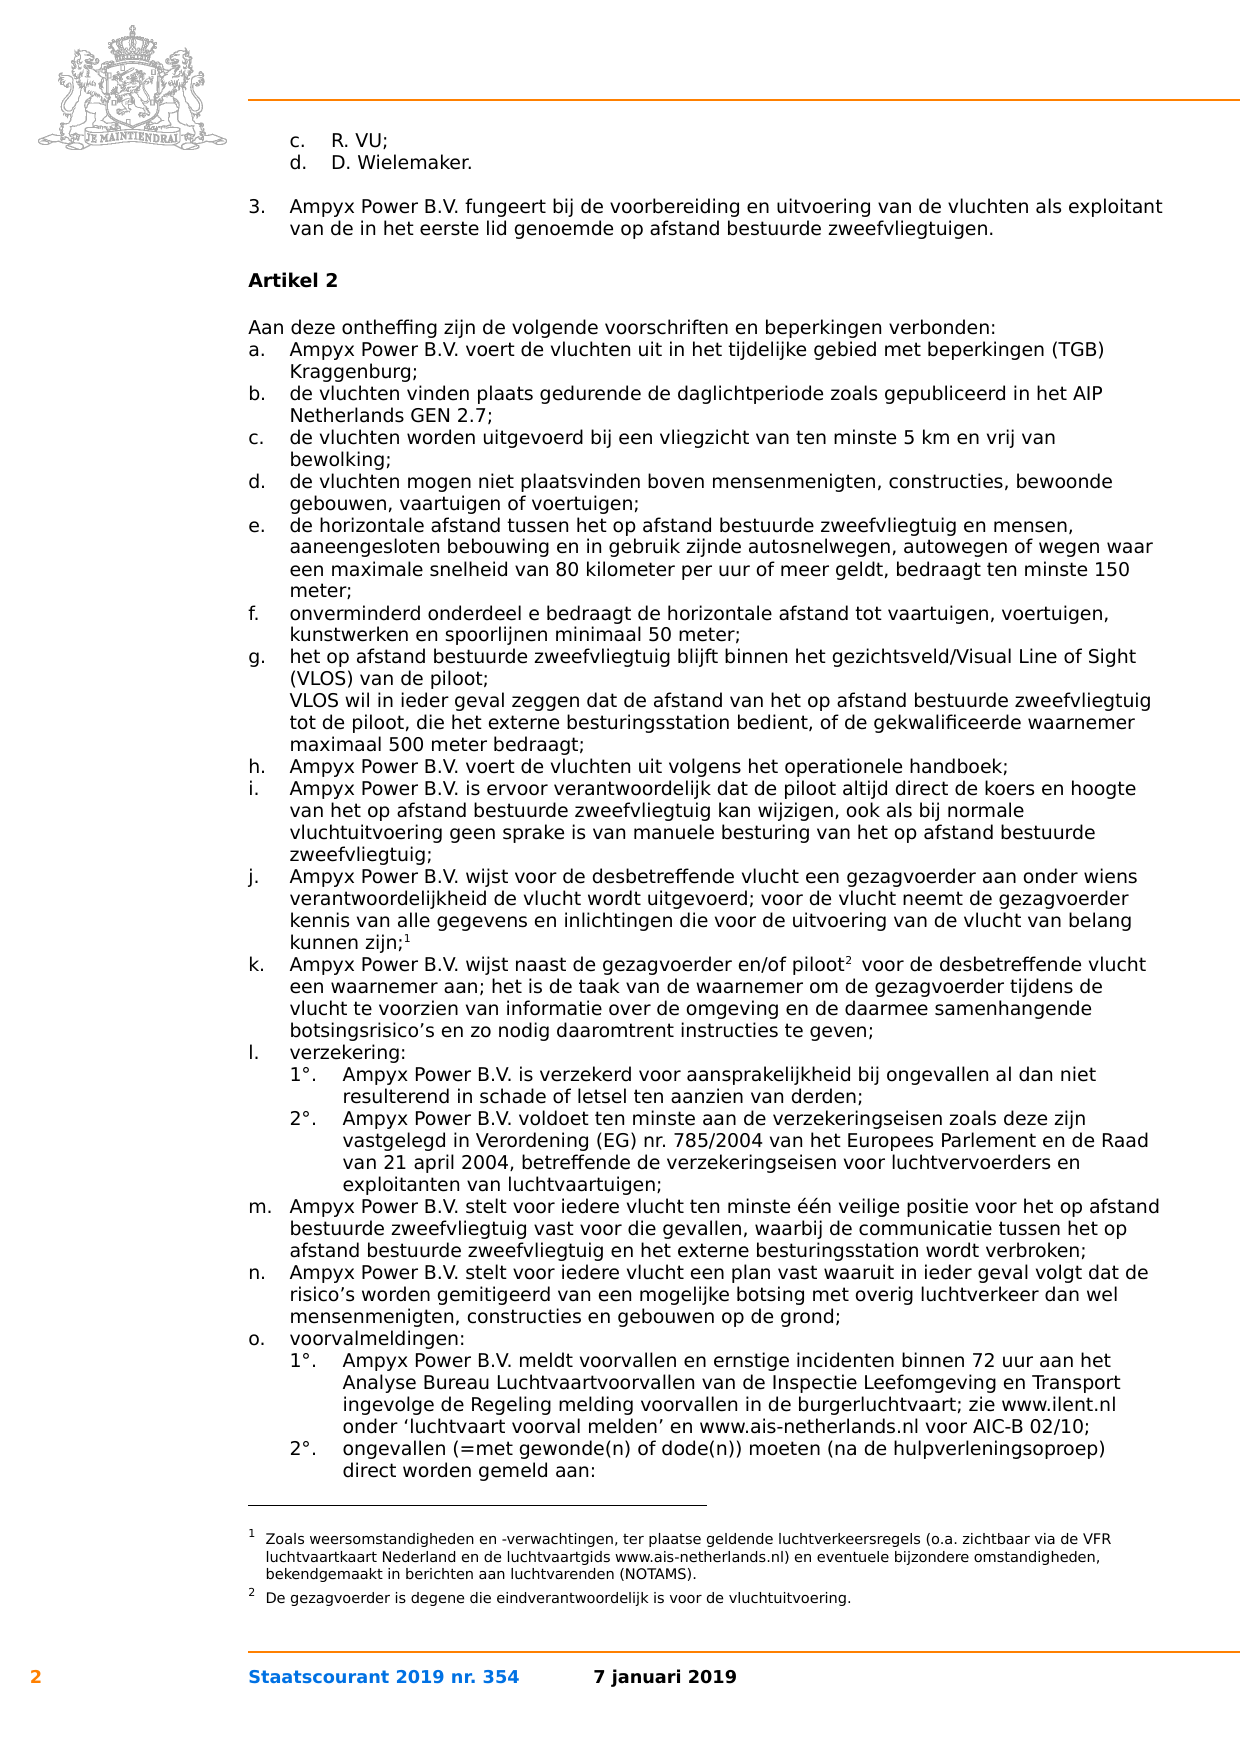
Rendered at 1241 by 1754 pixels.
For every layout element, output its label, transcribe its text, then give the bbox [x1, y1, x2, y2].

text 1°. Ampyx Power B.V. is verzekerd voor aansprakelijkheid bij ongevallen al dan niet resulterend in schade of letsel ten aanzien van derden; [289, 1064, 1163, 1108]
text h. Ampyx Power B.V. voert de vluchten uit volgens het operationele handboek; [248, 756, 1163, 778]
picture [38, 25, 227, 150]
text c. de vluchten worden uitgevoerd bij een vliegzicht van ten minste 5 km en vrij van bewolking; [248, 427, 1163, 471]
text c. R. VU; [289, 130, 1163, 152]
text n. Ampyx Power B.V. stelt voor iedere vlucht een plan vast waaruit in ieder geval volgt dat de risico’s worden gemitigeerd van een mogelijke botsing met overig luchtverkeer dan wel mensenmenigten, constructies en gebouwen op de grond; [248, 1262, 1163, 1328]
text g. het op afstand bestuurde zweefvliegtuig blijft binnen het gezichtsveld/Visual Line of Sight (VLOS) van de piloot; [248, 646, 1163, 690]
text e. de horizontale afstand tussen het op afstand bestuurde zweefvliegtuig en mensen, aaneengesloten bebouwing en in gebruik zijnde autosnelwegen, autowegen of wegen waar een maximale snelheid van 80 kilometer per uur of meer geldt, bedraagt ten minste 150 meter; [248, 514, 1163, 602]
text d. D. Wielemaker. [289, 152, 1163, 174]
text a. Ampyx Power B.V. voert de vluchten uit in het tijdelijke gebied met beperkingen (TGB) Kraggenburg; [248, 339, 1163, 383]
text Zoals weersomstandigheden en -verwachtingen, ter plaatse geldende luchtverkeersregels (o.a. zichtbaar via de VFR luchtvaartkaart Nederland en de luchtvaartgids www.ais-netherlands.nl) en eventuele bijzondere omstandigheden, bekendgemaakt in berichten aan luchtvarenden (NOTAMS). [248, 1527, 1163, 1583]
text 3. Ampyx Power B.V. fungeert bij de voorbereiding en uitvoering van de vluchten als exploitant van de in het eerste lid genoemde op afstand bestuurde zweefvliegtuigen. [248, 196, 1163, 240]
text 2°. Ampyx Power B.V. voldoet ten minste aan de verzekeringseisen zoals deze zijn vastgelegd in Verordening (EG) nr. 785/2004 van het Europees Parlement en de Raad van 21 april 2004, betreffende de verzekeringseisen voor luchtvervoerders en exploitanten van luchtvaartuigen; [289, 1108, 1163, 1196]
text 2°. ongevallen (=met gewonde(n) of dode(n)) moeten (na de hulpverleningsoproep) direct worden gemeld aan: [289, 1438, 1163, 1482]
subtitle Artikel 2 [248, 270, 1163, 292]
text De gezagvoerder is degene die eindverantwoordelijk is voor de vluchtuitvoering. [248, 1586, 1163, 1608]
text d. de vluchten mogen niet plaatsvinden boven mensenmenigten, constructies, bewoonde gebouwen, vaartuigen of voertuigen; [248, 471, 1163, 514]
text m. Ampyx Power B.V. stelt voor iedere vlucht ten minste één veilige positie voor het op afstand bestuurde zweefvliegtuig vast voor die gevallen, waarbij de communicatie tussen het op afstand bestuurde zweefvliegtuig en het externe besturingsstation wordt verbroken; [248, 1196, 1163, 1262]
text Aan deze ontheffing zijn de volgende voorschriften en beperkingen verbonden: [248, 317, 1163, 339]
text VLOS wil in ieder geval zeggen dat de afstand van het op afstand bestuurde zweefvliegtuig tot de piloot, die het externe besturingsstation bedient, of de gekwalificeerde waarnemer maximaal 500 meter bedraagt; [289, 690, 1163, 756]
text j. Ampyx Power B.V. wijst voor de desbetreffende vlucht een gezagvoerder aan onder wiens verantwoordelijkheid de vlucht wordt uitgevoerd; voor de vlucht neemt de gezagvoerder kennis van alle gegevens en inlichtingen die voor de uitvoering van de vlucht van belang kunnen zijn; [248, 866, 1163, 954]
text o. voorvalmeldingen: [248, 1328, 1163, 1350]
text k. Ampyx Power B.V. wijst naast de gezagvoerder en/of piloot voor de desbetreffende vlucht een waarnemer aan; het is de taak van de waarnemer om de gezagvoerder tijdens de vlucht te voorzien van informatie over de omgeving en de daarmee samenhangende botsingsrisico’s en zo nodig daaromtrent instructies te geven; [248, 954, 1163, 1042]
text f. onverminderd onderdeel e bedraagt de horizontale afstand tot vaartuigen, voertuigen, kunstwerken en spoorlijnen minimaal 50 meter; [248, 602, 1163, 646]
text b. de vluchten vinden plaats gedurende de daglichtperiode zoals gepubliceerd in het AIP Netherlands GEN 2.7; [248, 383, 1163, 427]
text 1°. Ampyx Power B.V. meldt voorvallen en ernstige incidenten binnen 72 uur aan het Analyse Bureau Luchtvaartvoorvallen van de Inspectie Leefomgeving en Transport ingevolge de Regeling melding voorvallen in de burgerluchtvaart; zie www.ilent.nl onder ‘luchtvaart voorval melden’ en www.ais-netherlands.nl voor AIC-B 02/10; [289, 1350, 1163, 1438]
text l. verzekering: [248, 1042, 1163, 1064]
text i. Ampyx Power B.V. is ervoor verantwoordelijk dat de piloot altijd direct de koers en hoogte van het op afstand bestuurde zweefvliegtuig kan wijzigen, ook als bij normale vluchtuitvoering geen sprake is van manuele besturing van het op afstand bestuurde zweefvliegtuig; [248, 778, 1163, 866]
